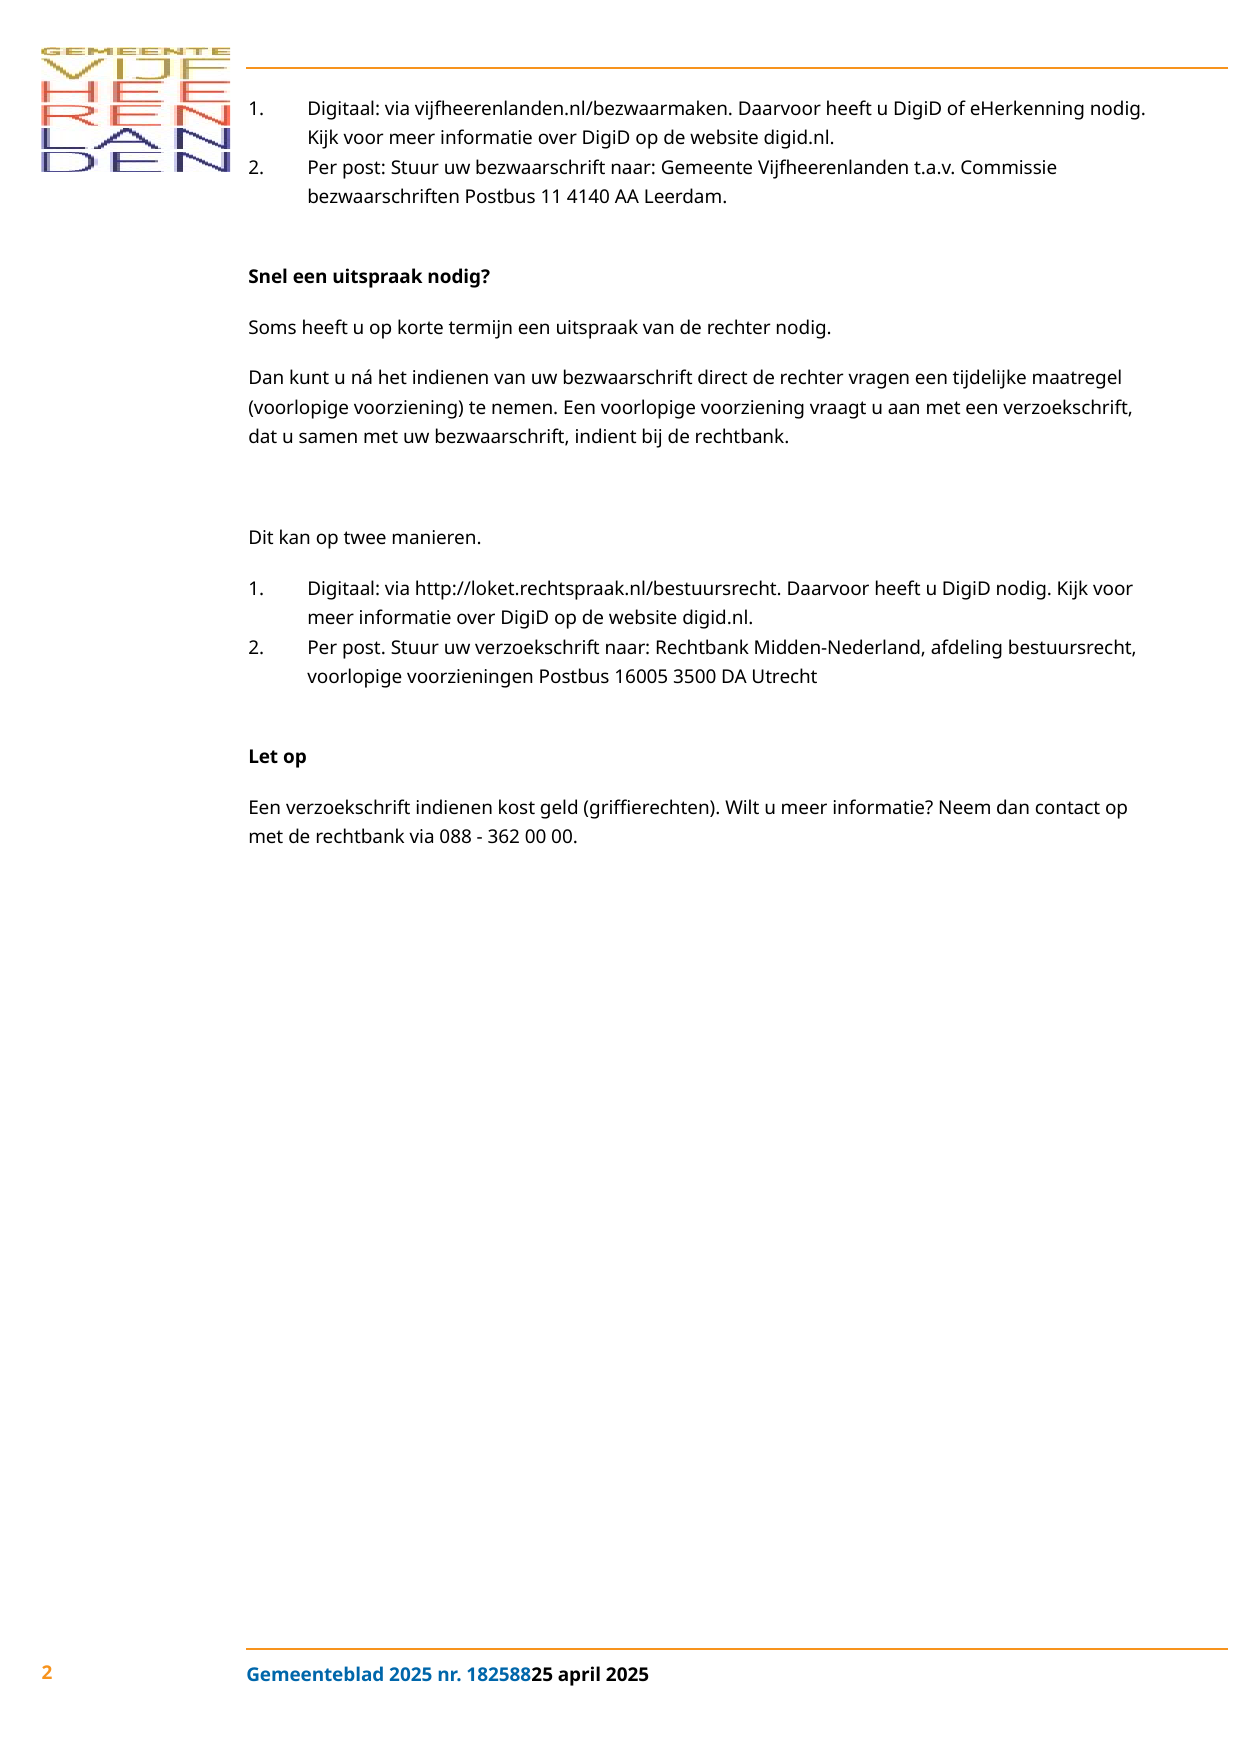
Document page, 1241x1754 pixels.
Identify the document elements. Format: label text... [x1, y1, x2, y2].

list Per post. Stuur uw verzoekschrift naar: Rechtbank Midden-Nederland, afdeling bestuursrecht, voorlopige voorzieningen Postbus 16005 3500 DA Utrecht [248, 634, 1152, 689]
text Soms heeft u op korte termijn een uitspraak van de rechter nodig. [248, 314, 1152, 340]
list Digitaal: via vijfheerenlanden.nl/bezwaarmaken. Daarvoor heeft u DigiD of eHerkenning nodig. Kijk voor meer informatie over DigiD op de website digid.nl. [248, 95, 1152, 150]
list Per post: Stuur uw bezwaarschrift naar: Gemeente Vijfheerenlanden t.a.v. Commissie bezwaarschriften Postbus 11 4140 AA Leerdam. [248, 154, 1152, 209]
text Dan kunt u ná het indienen van uw bezwaarschrift direct de rechter vragen een tijdelijke maatregel (voorlopige voorziening) te nemen. Een voorlopige voorziening vraagt u aan met een verzoekschrift, dat u samen met uw bezwaarschrift, indient bij de rechtbank. [248, 364, 1152, 449]
text Let op [248, 743, 1152, 769]
text Snel een uitspraak nodig? [248, 263, 1152, 289]
text Een verzoekschrift indienen kost geld (griffierechten). Wilt u meer informatie? Neem dan contact op met de rechtbank via 088 - 362 00 00. [248, 794, 1152, 849]
list Digitaal: via http://loket.rechtspraak.nl/bestuursrecht. Daarvoor heeft u DigiD nodig. Kijk voor meer informatie over DigiD op de website digid.nl. [248, 575, 1152, 630]
text Dit kan op twee manieren. [248, 524, 1152, 550]
picture [41, 47, 231, 172]
